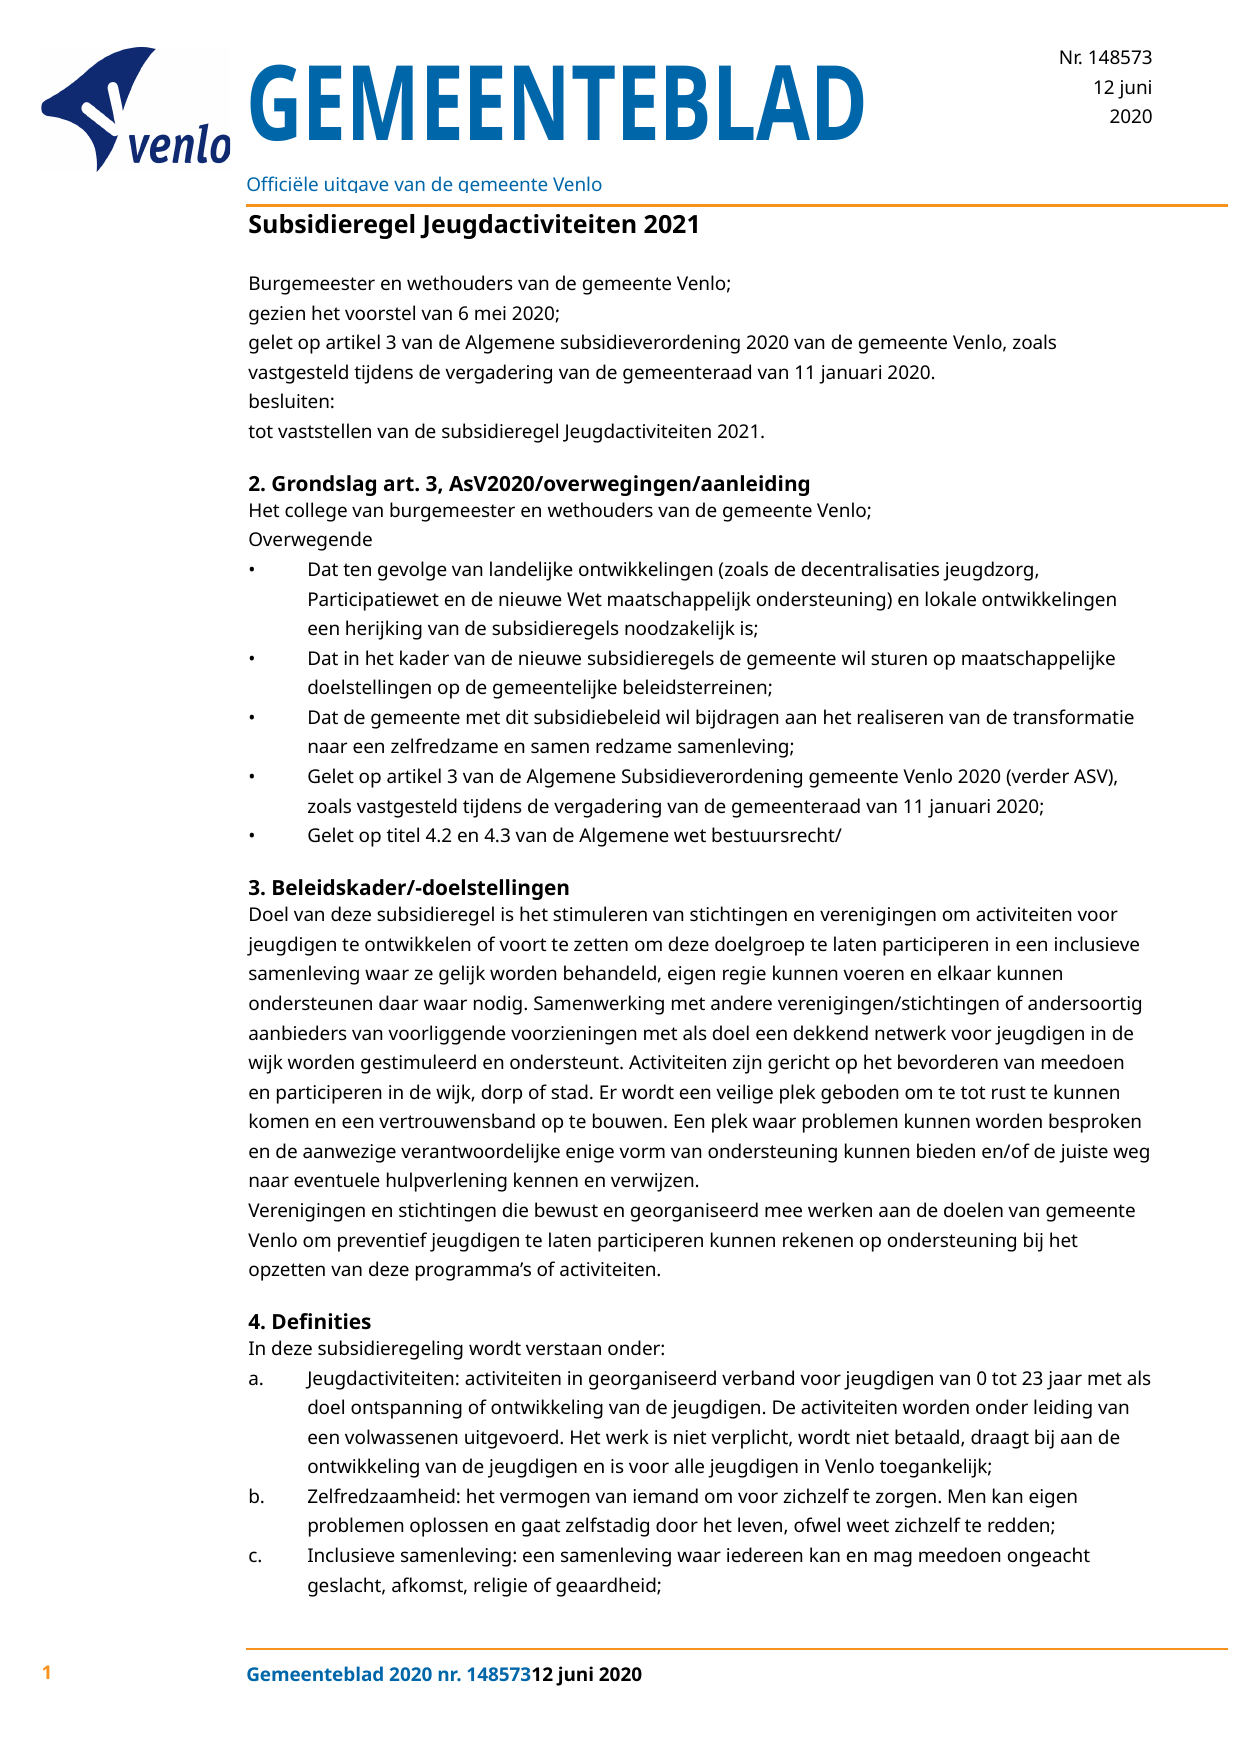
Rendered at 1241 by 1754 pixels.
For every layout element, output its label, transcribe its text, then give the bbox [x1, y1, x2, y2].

text 2. Grondslag art. 3, AsV2020/overwegingen/aanleiding [248, 469, 1152, 497]
list Jeugdactiviteiten: activiteiten in georganiseerd verband voor jeugdigen van 0 tot 23 jaar met als doel ontspanning of ontwikkeling van de jeugdigen. De activiteiten worden onder leiding van een volwassenen uitgevoerd. Het werk is niet verplicht, wordt niet betaald, draagt bij aan de ontwikkeling van de jeugdigen en is voor alle jeugdigen in Venlo toegankelijk; [248, 1365, 1152, 1479]
list Dat in het kader van de nieuwe subsidieregels de gemeente wil sturen op maatschappelijke doelstellingen op de gemeentelijke beleidsterreinen; [248, 645, 1152, 700]
list Inclusieve samenleving: een samenleving waar iedereen kan en mag meedoen ongeacht geslacht, afkomst, religie of geaardheid; [248, 1542, 1152, 1598]
text Doel van deze subsidieregel is het stimuleren van stichtingen en verenigingen om activiteiten voor jeugdigen te ontwikkelen of voort te zetten om deze doelgroep te laten participeren in een inclusieve samenleving waar ze gelijk worden behandeld, eigen regie kunnen voeren en elkaar kunnen ondersteunen daar waar nodig. Samenwerking met andere verenigingen/stichtingen of andersoortig aanbieders van voorliggende voorzieningen met als doel een dekkend netwerk voor jeugdigen in de wijk worden gestimuleerd en ondersteunt. Activiteiten zijn gericht op het bevorderen van meedoen en participeren in de wijk, dorp of stad. Er wordt een veilige plek geboden om te tot rust te kunnen komen en een vertrouwensband op te bouwen. Een plek waar problemen kunnen worden besproken en de aanwezige verantwoordelijke enige vorm van ondersteuning kunnen bieden en/of de juiste weg naar eventuele hulpverlening kennen en verwijzen. [248, 901, 1152, 1193]
list Dat de gemeente met dit subsidiebeleid wil bijdragen aan het realiseren van de transformatie naar een zelfredzame en samen redzame samenleving; [248, 704, 1152, 759]
list Dat ten gevolge van landelijke ontwikkelingen (zoals de decentralisaties jeugdzorg, Participatiewet en de nieuwe Wet maatschappelijk ondersteuning) en lokale ontwikkelingen een herijking van de subsidieregels noodzakelijk is; [248, 556, 1152, 641]
list Zelfredzaamheid: het vermogen van iemand om voor zichzelf te zorgen. Men kan eigen problemen oplossen en gaat zelfstadig door het leven, ofwel weet zichzelf te redden; [248, 1483, 1152, 1538]
list Gelet op titel 4.2 en 4.3 van de Algemene wet bestuursrecht/ [248, 822, 1152, 848]
text tot vaststellen van de subsidieregel Jeugdactiviteiten 2021. [248, 418, 1152, 444]
text gezien het voorstel van 6 mei 2020; [248, 300, 1152, 326]
text Subsidieregel Jeugdactiviteiten 2021 [248, 207, 1152, 241]
text 4. Definities [248, 1307, 1152, 1335]
text 3. Beleidskader/-doelstellingen [248, 873, 1152, 901]
text Verenigingen en stichtingen die bewust en georganiseerd mee werken aan de doelen van gemeente Venlo om preventief jeugdigen te laten participeren kunnen rekenen op ondersteuning bij het opzetten van deze programma’s of activiteiten. [248, 1197, 1152, 1282]
text Overwegende [248, 527, 1152, 552]
picture [41, 47, 231, 172]
text besluiten: [248, 389, 1152, 414]
list Gelet op artikel 3 van de Algemene Subsidieverordening gemeente Venlo 2020 (verder ASV), zoals vastgesteld tijdens de vergadering van de gemeenteraad van 11 januari 2020; [248, 763, 1152, 819]
text Het college van burgemeester en wethouders van de gemeente Venlo; [248, 497, 1152, 523]
text Burgemeester en wethouders van de gemeente Venlo; [248, 270, 1152, 296]
text gelet op artikel 3 van de Algemene subsidieverordening 2020 van de gemeente Venlo, zoals vastgesteld tijdens de vergadering van de gemeenteraad van 11 januari 2020. [248, 329, 1152, 385]
text In deze subsidieregeling wordt verstaan onder: [248, 1335, 1152, 1361]
